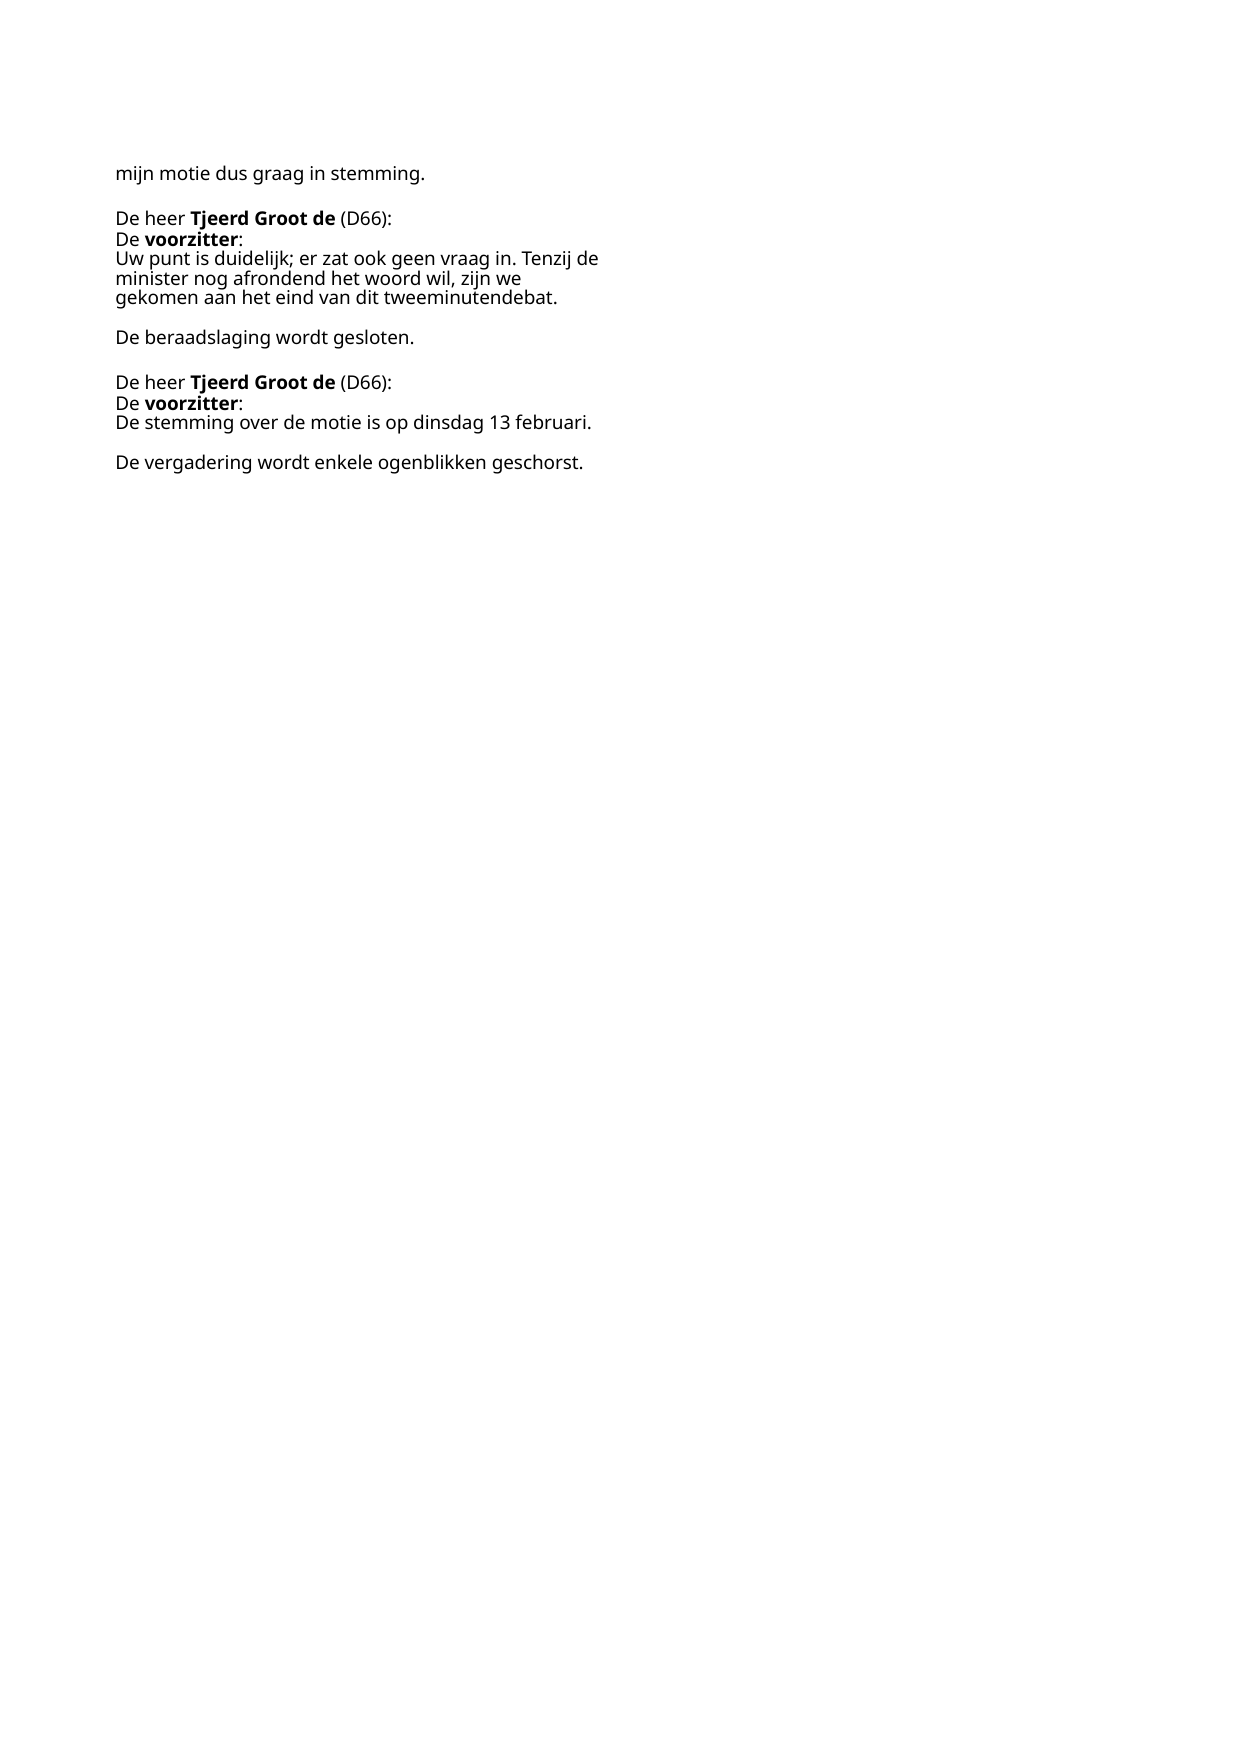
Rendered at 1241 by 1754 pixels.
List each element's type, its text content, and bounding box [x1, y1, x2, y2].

text De vergadering wordt enkele ogenblikken geschorst. [115, 454, 605, 473]
text mijn motie dus graag in stemming. [115, 165, 605, 184]
text De heer Tjeerd Groot de (D66): [115, 205, 605, 231]
text De beraadslaging wordt gesloten. [115, 329, 605, 348]
text De voorzitter: [115, 395, 605, 414]
text Uw punt is duidelijk; er zat ook geen vraag in. Tenzij de minister nog afrondend het woord wil, zijn we gekomen aan het eind van dit tweeminutendebat. [115, 250, 605, 308]
text De heer Tjeerd Groot de (D66): [115, 369, 605, 395]
text De stemming over de motie is op dinsdag 13 februari. [115, 414, 605, 433]
text De voorzitter: [115, 231, 605, 250]
